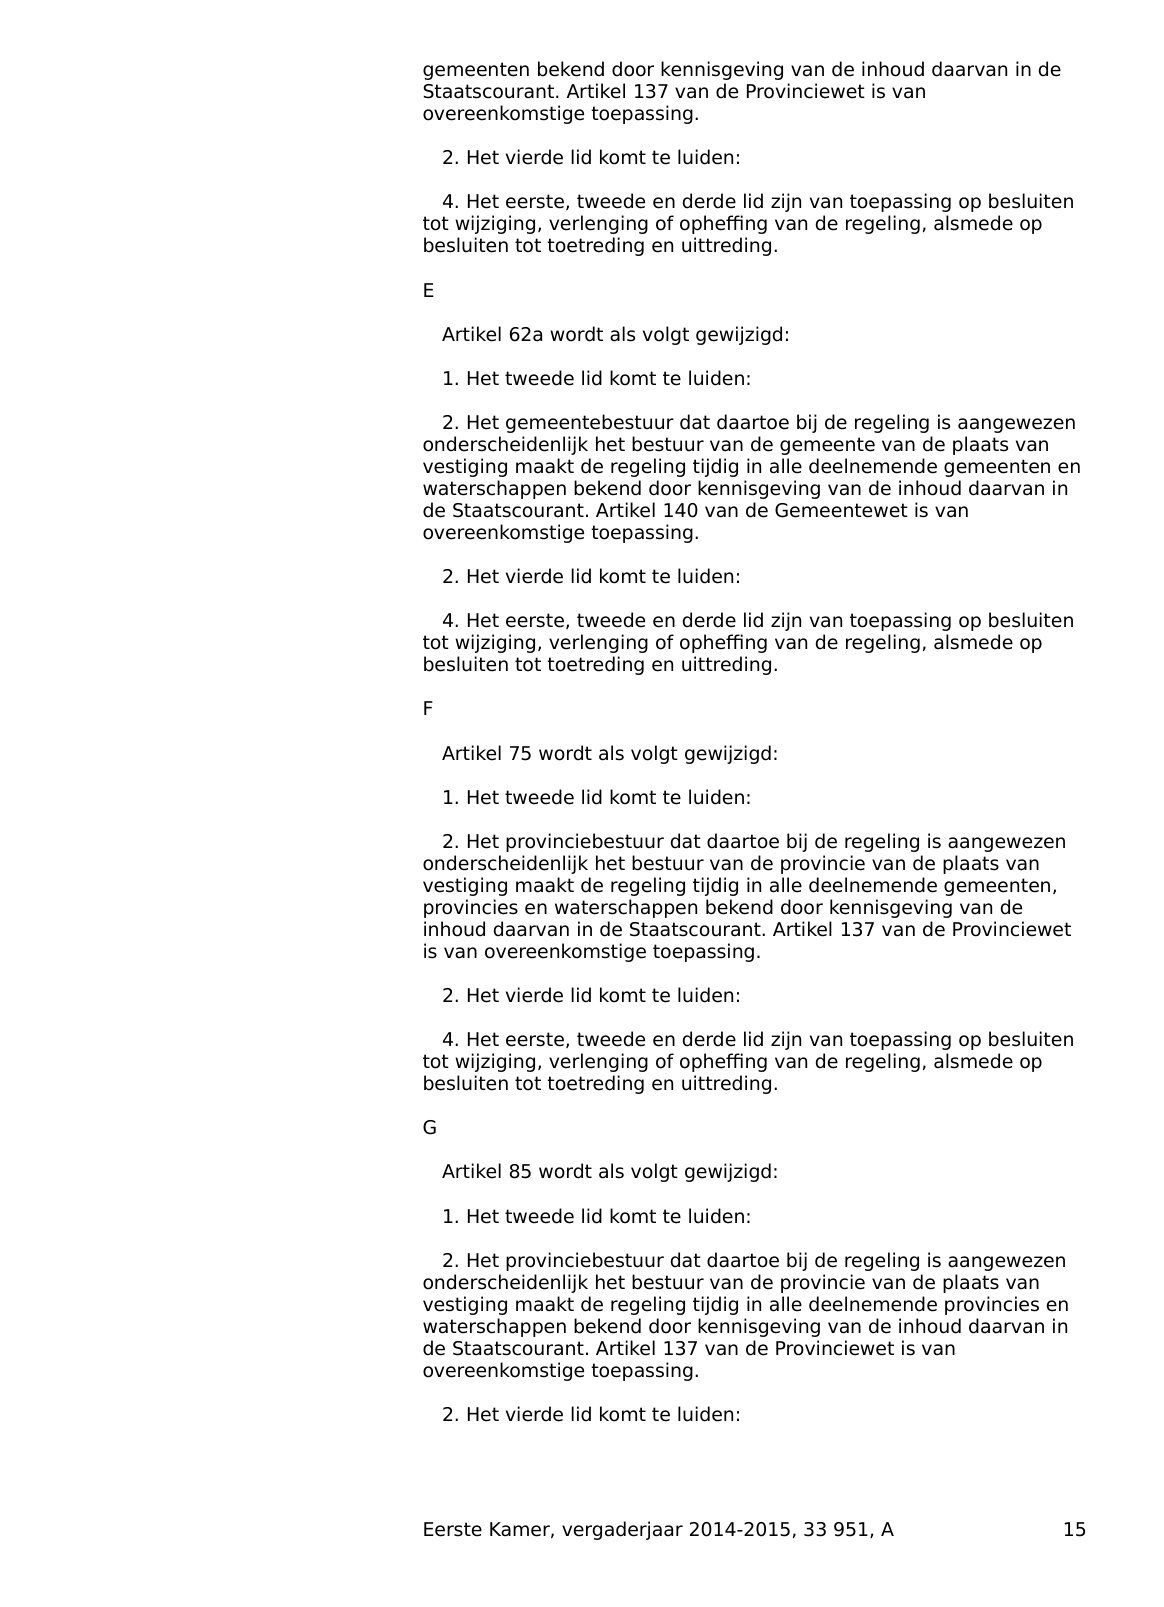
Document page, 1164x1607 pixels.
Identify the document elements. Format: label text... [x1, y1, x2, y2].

text F [422, 698, 1087, 720]
text 4. Het eerste, tweede en derde lid zijn van toepassing op besluiten tot wijziging, verlenging of opheffing van de regeling, alsmede op besluiten tot toetreding en uittreding. [422, 1029, 1087, 1095]
text 2. Het provinciebestuur dat daartoe bij de regeling is aangewezen onderscheidenlijk het bestuur van de provincie van de plaats van vestiging maakt de regeling tijdig in alle deelnemende gemeenten, provincies en waterschappen bekend door kennisgeving van de inhoud daarvan in de Staatscourant. Artikel 137 van de Provinciewet is van overeenkomstige toepassing. [422, 831, 1087, 963]
text 2. Het vierde lid komt te luiden: [422, 147, 1087, 169]
text 4. Het eerste, tweede en derde lid zijn van toepassing op besluiten tot wijziging, verlenging of opheffing van de regeling, alsmede op besluiten tot toetreding en uittreding. [422, 610, 1087, 676]
text 1. Het tweede lid komt te luiden: [422, 368, 1087, 390]
text 2. Het vierde lid komt te luiden: [422, 1404, 1087, 1426]
text Artikel 62a wordt als volgt gewijzigd: [422, 324, 1087, 346]
text 2. Het provinciebestuur dat daartoe bij de regeling is aangewezen onderscheidenlijk het bestuur van de provincie van de plaats van vestiging maakt de regeling tijdig in alle deelnemende provincies en waterschappen bekend door kennisgeving van de inhoud daarvan in de Staatscourant. Artikel 137 van de Provinciewet is van overeenkomstige toepassing. [422, 1250, 1087, 1382]
text E [422, 279, 1087, 301]
text 2. Het vierde lid komt te luiden: [422, 566, 1087, 588]
text Artikel 75 wordt als volgt gewijzigd: [422, 742, 1087, 764]
text 2. Het vierde lid komt te luiden: [422, 985, 1087, 1007]
text 1. Het tweede lid komt te luiden: [422, 787, 1087, 809]
text G [422, 1117, 1087, 1139]
text gemeenten bekend door kennisgeving van de inhoud daarvan in de Staatscourant. Artikel 137 van de Provinciewet is van overeenkomstige toepassing. [422, 59, 1087, 125]
text 4. Het eerste, tweede en derde lid zijn van toepassing op besluiten tot wijziging, verlenging of opheffing van de regeling, alsmede op besluiten tot toetreding en uittreding. [422, 191, 1087, 257]
text Artikel 85 wordt als volgt gewijzigd: [422, 1161, 1087, 1183]
text 1. Het tweede lid komt te luiden: [422, 1206, 1087, 1227]
text 2. Het gemeentebestuur dat daartoe bij de regeling is aangewezen onderscheidenlijk het bestuur van de gemeente van de plaats van vestiging maakt de regeling tijdig in alle deelnemende gemeenten en waterschappen bekend door kennisgeving van de inhoud daarvan in de Staatscourant. Artikel 140 van de Gemeentewet is van overeenkomstige toepassing. [422, 412, 1087, 544]
